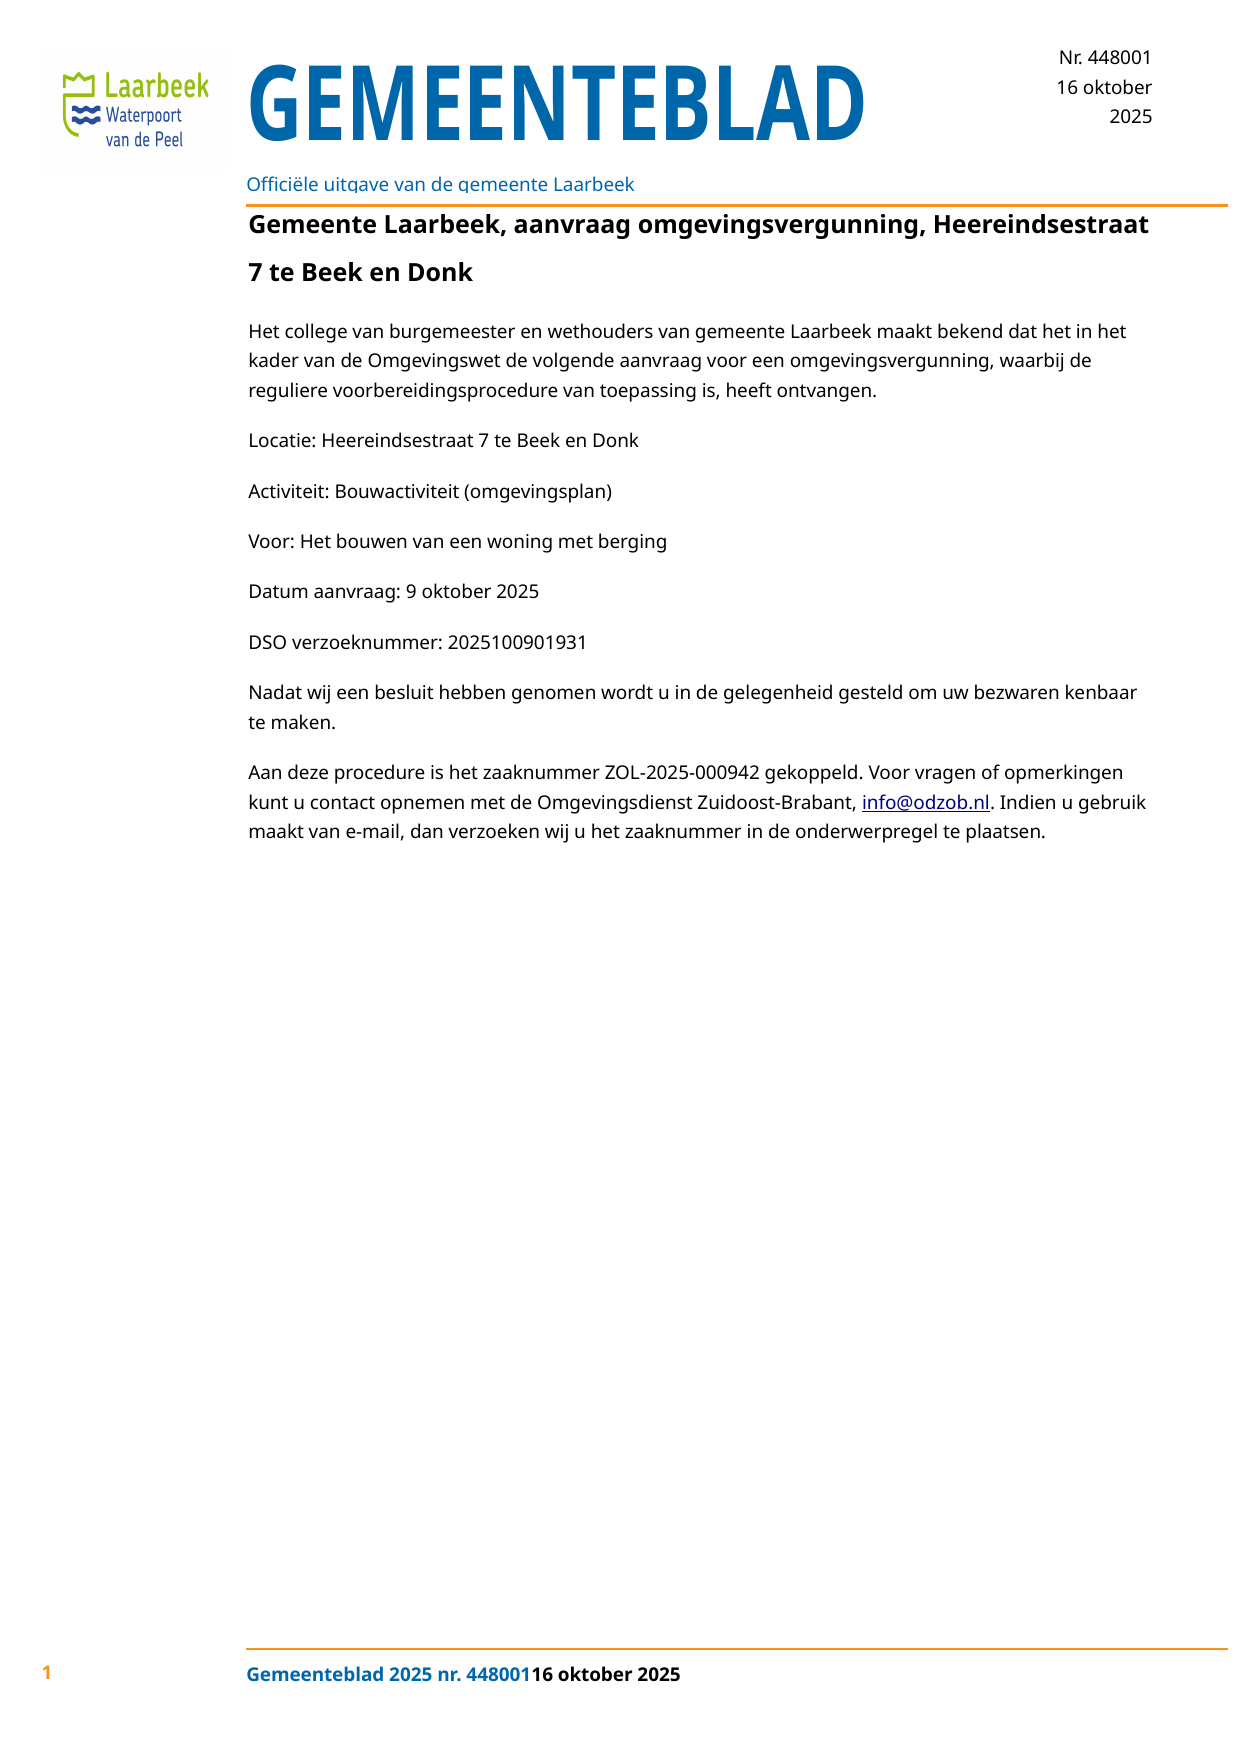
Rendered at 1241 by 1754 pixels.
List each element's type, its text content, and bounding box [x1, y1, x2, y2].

text Voor: Het bouwen van een woning met berging [248, 528, 1152, 554]
text Activiteit: Bouwactiviteit (omgevingsplan) [248, 478, 1152, 504]
text Aan deze procedure is het zaaknummer ZOL-2025-000942 gekoppeld. Voor vragen of opmerkingen kunt u contact opnemen met de Omgevingsdienst Zuidoost-Brabant, info@odzob.nl. Indien u gebruik maakt van e-mail, dan verzoeken wij u het zaaknummer in de onderwerpregel te plaatsen. [248, 759, 1152, 844]
picture [41, 47, 231, 172]
text Datum aanvraag: 9 oktober 2025 [248, 579, 1152, 604]
text Het college van burgemeester en wethouders van gemeente Laarbeek maakt bekend dat het in het kader van de Omgevingswet de volgende aanvraag voor een omgevingsvergunning, waarbij de reguliere voorbereidingsprocedure van toepassing is, heeft ontvangen. [248, 318, 1152, 403]
text Gemeente Laarbeek, aanvraag omgevingsvergunning, Heereindsestraat 7 te Beek en Donk [248, 207, 1152, 288]
text Locatie: Heereindsestraat 7 te Beek en Donk [248, 427, 1152, 453]
text Nadat wij een besluit hebben genomen wordt u in de gelegenheid gesteld om uw bezwaren kenbaar te maken. [248, 679, 1152, 735]
text DSO verzoeknummer: 2025100901931 [248, 629, 1152, 655]
